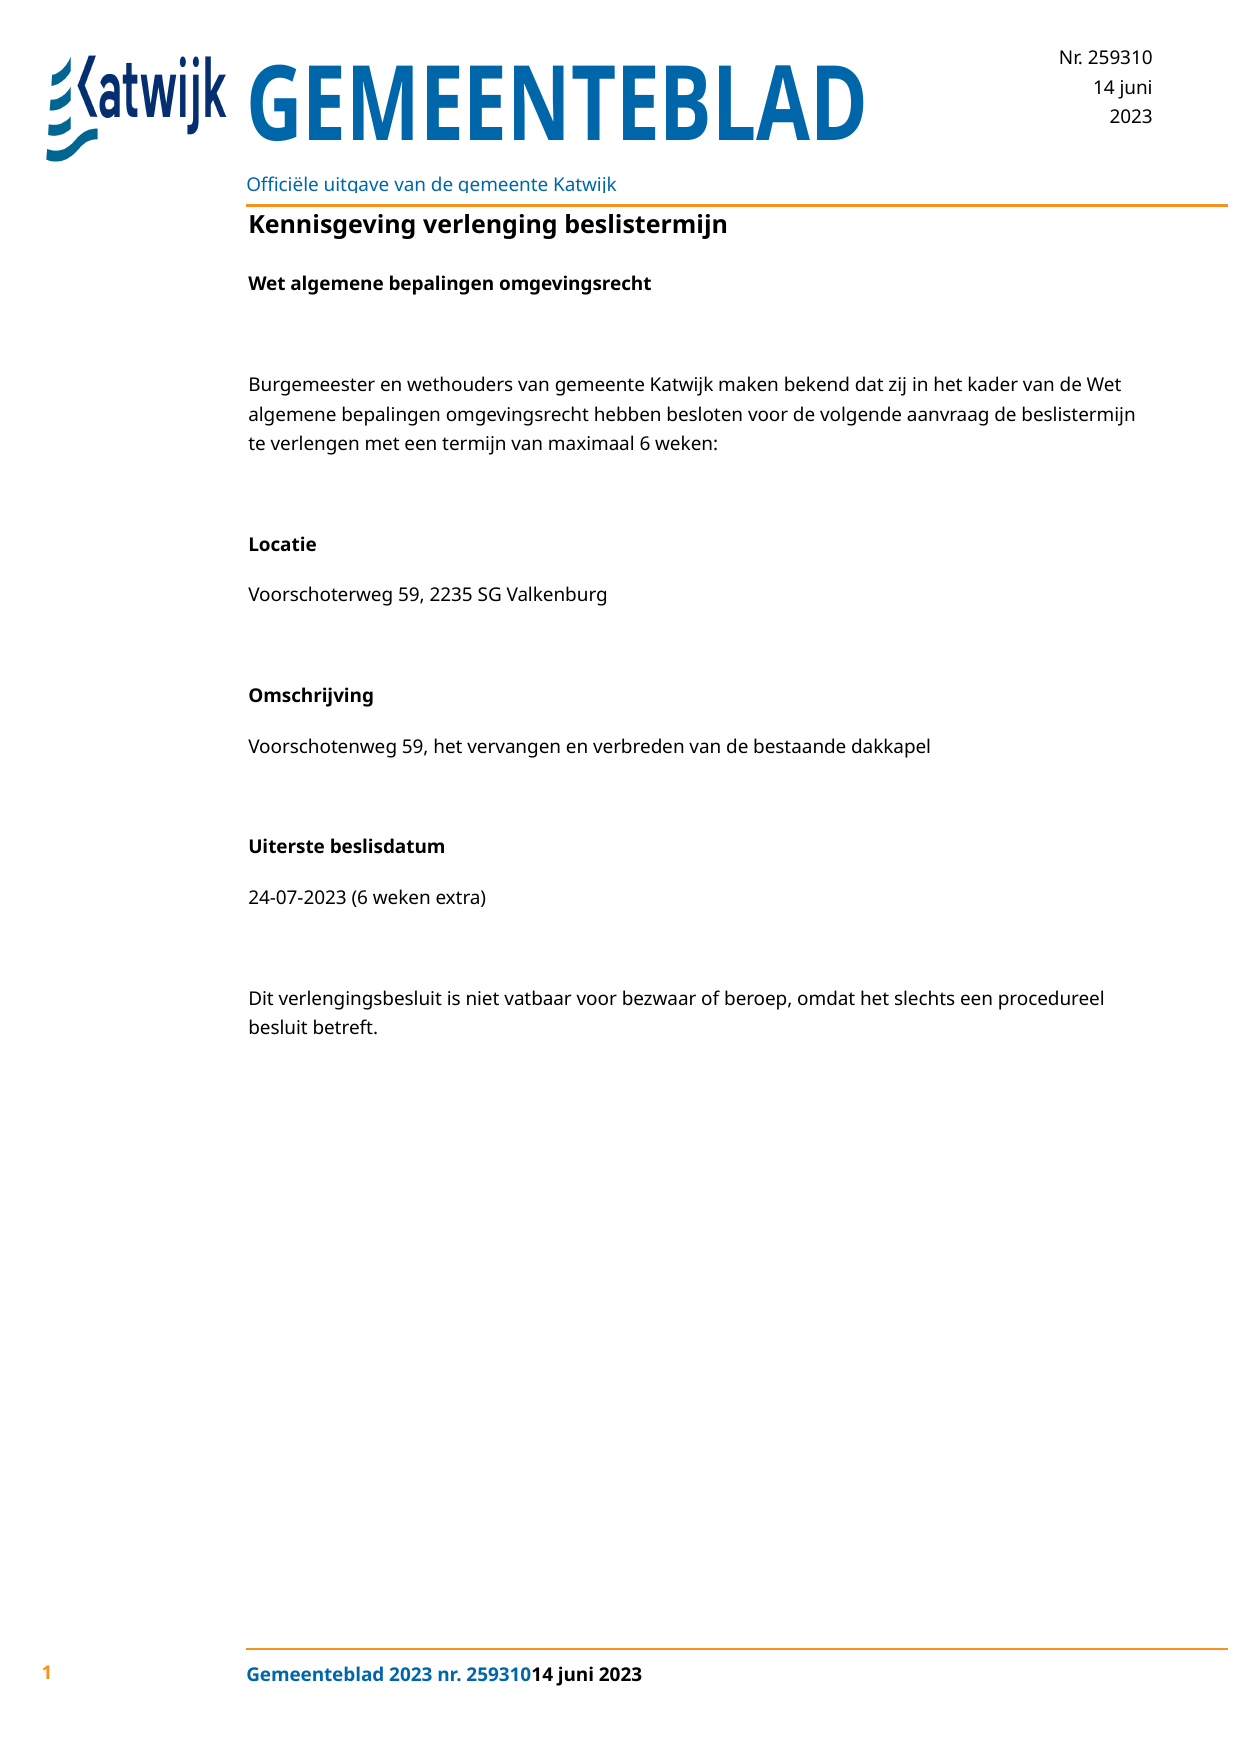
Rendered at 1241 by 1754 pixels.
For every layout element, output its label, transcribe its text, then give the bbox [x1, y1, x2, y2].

text Kennisgeving verlenging beslistermijn [248, 207, 1152, 241]
text Omschrijving [248, 682, 1152, 708]
text Voorschoterweg 59, 2235 SG Valkenburg [248, 582, 1152, 607]
picture [41, 47, 231, 172]
text 24-07-2023 (6 weken extra) [248, 884, 1152, 910]
text Wet algemene bepalingen omgevingsrecht [248, 270, 1152, 296]
text Voorschotenweg 59, het vervangen en verbreden van de bestaande dakkapel [248, 733, 1152, 758]
text Uiterste beslisdatum [248, 834, 1152, 859]
text Burgemeester en wethouders van gemeente Katwijk maken bekend dat zij in het kader van de Wet algemene bepalingen omgevingsrecht hebben besloten voor de volgende aanvraag de beslistermijn te verlengen met een termijn van maximaal 6 weken: [248, 371, 1152, 456]
text Locatie [248, 531, 1152, 557]
text Dit verlengingsbesluit is niet vatbaar voor bezwaar of beroep, omdat het slechts een procedureel besluit betreft. [248, 985, 1152, 1040]
